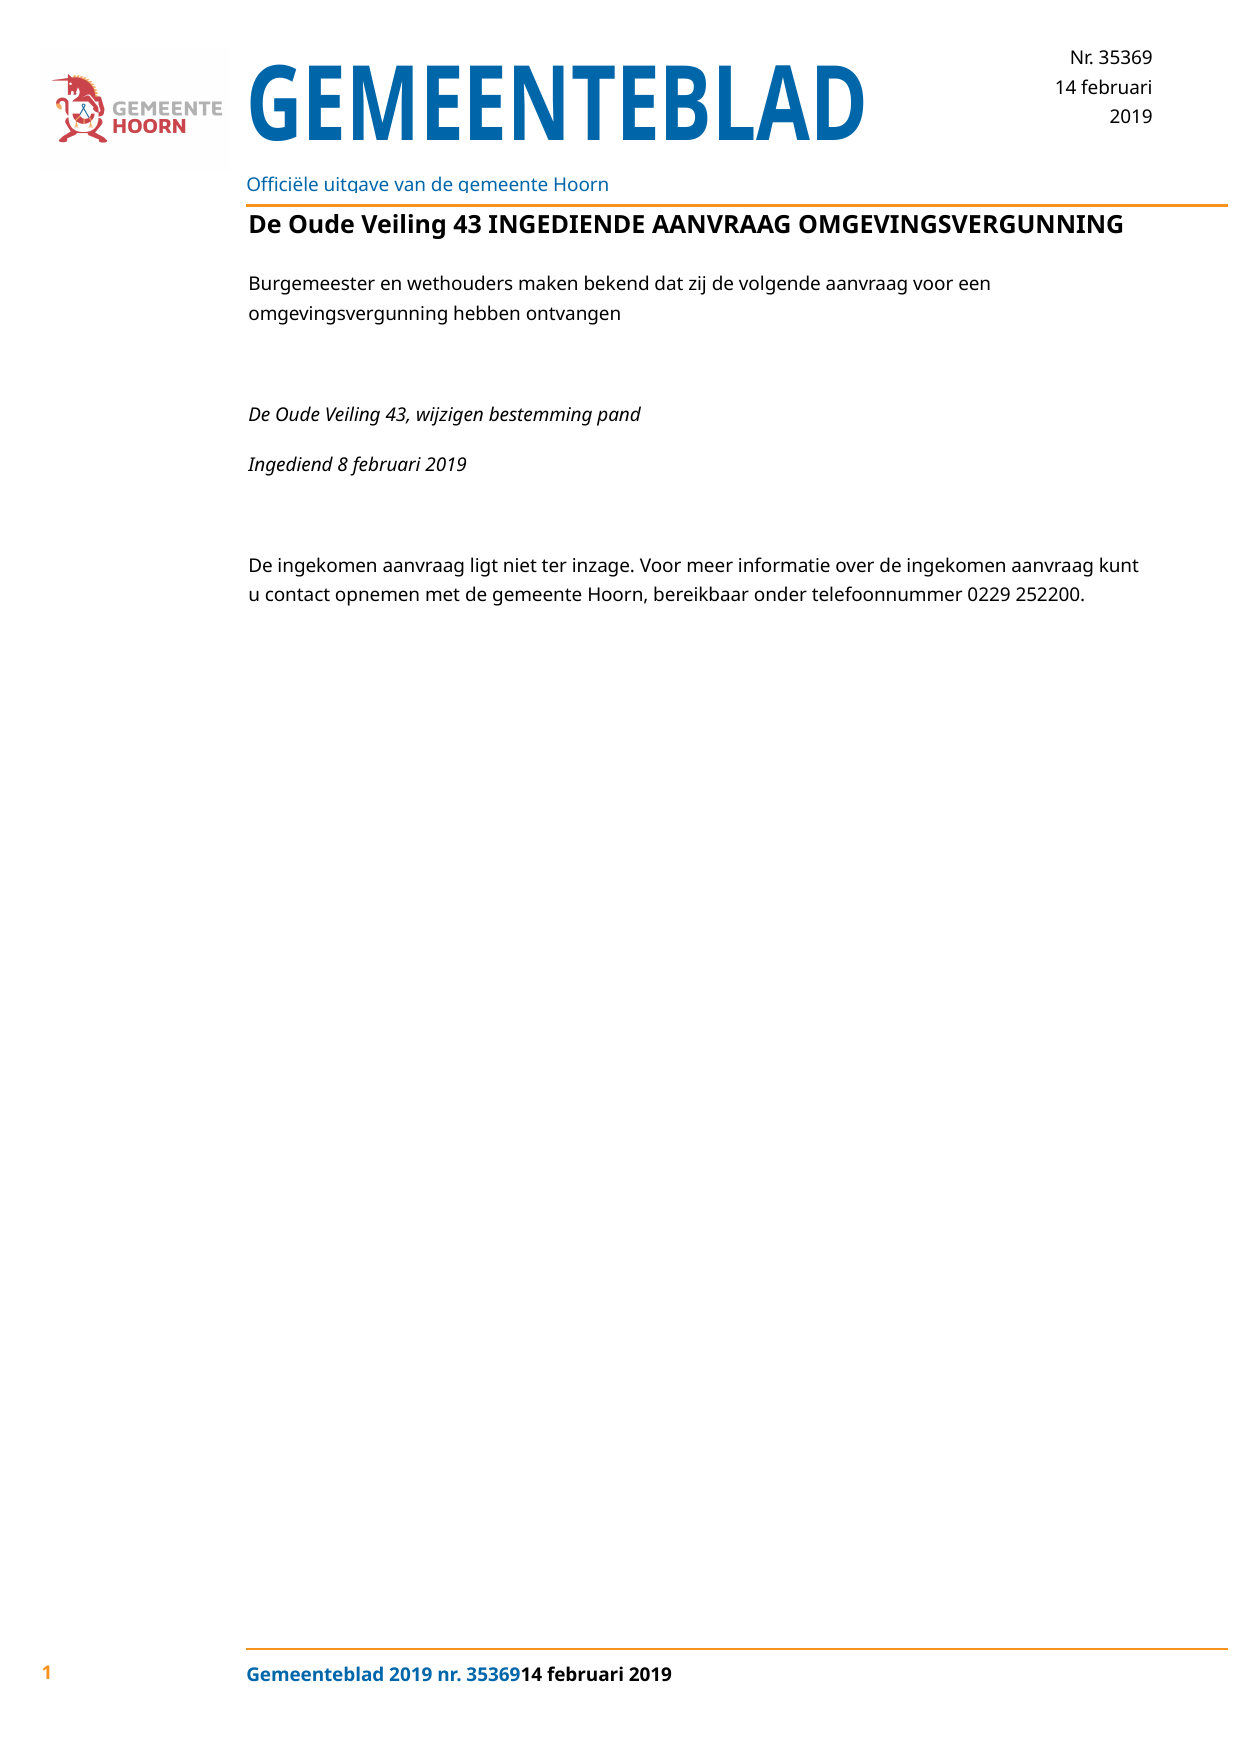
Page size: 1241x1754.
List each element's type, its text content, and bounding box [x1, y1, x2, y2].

text De Oude Veiling 43, wijzigen bestemming pand [248, 401, 1152, 426]
text Ingediend 8 februari 2019 [248, 451, 1152, 477]
text De ingekomen aanvraag ligt niet ter inzage. Voor meer informatie over de ingekomen aanvraag kunt u contact opnemen met de gemeente Hoorn, bereikbaar onder telefoonnummer 0229 252200. [248, 552, 1152, 607]
text De Oude Veiling 43 INGEDIENDE AANVRAAG OMGEVINGSVERGUNNING [248, 207, 1152, 241]
picture [41, 47, 231, 172]
text Burgemeester en wethouders maken bekend dat zij de volgende aanvraag voor een omgevingsvergunning hebben ontvangen [248, 270, 1152, 326]
